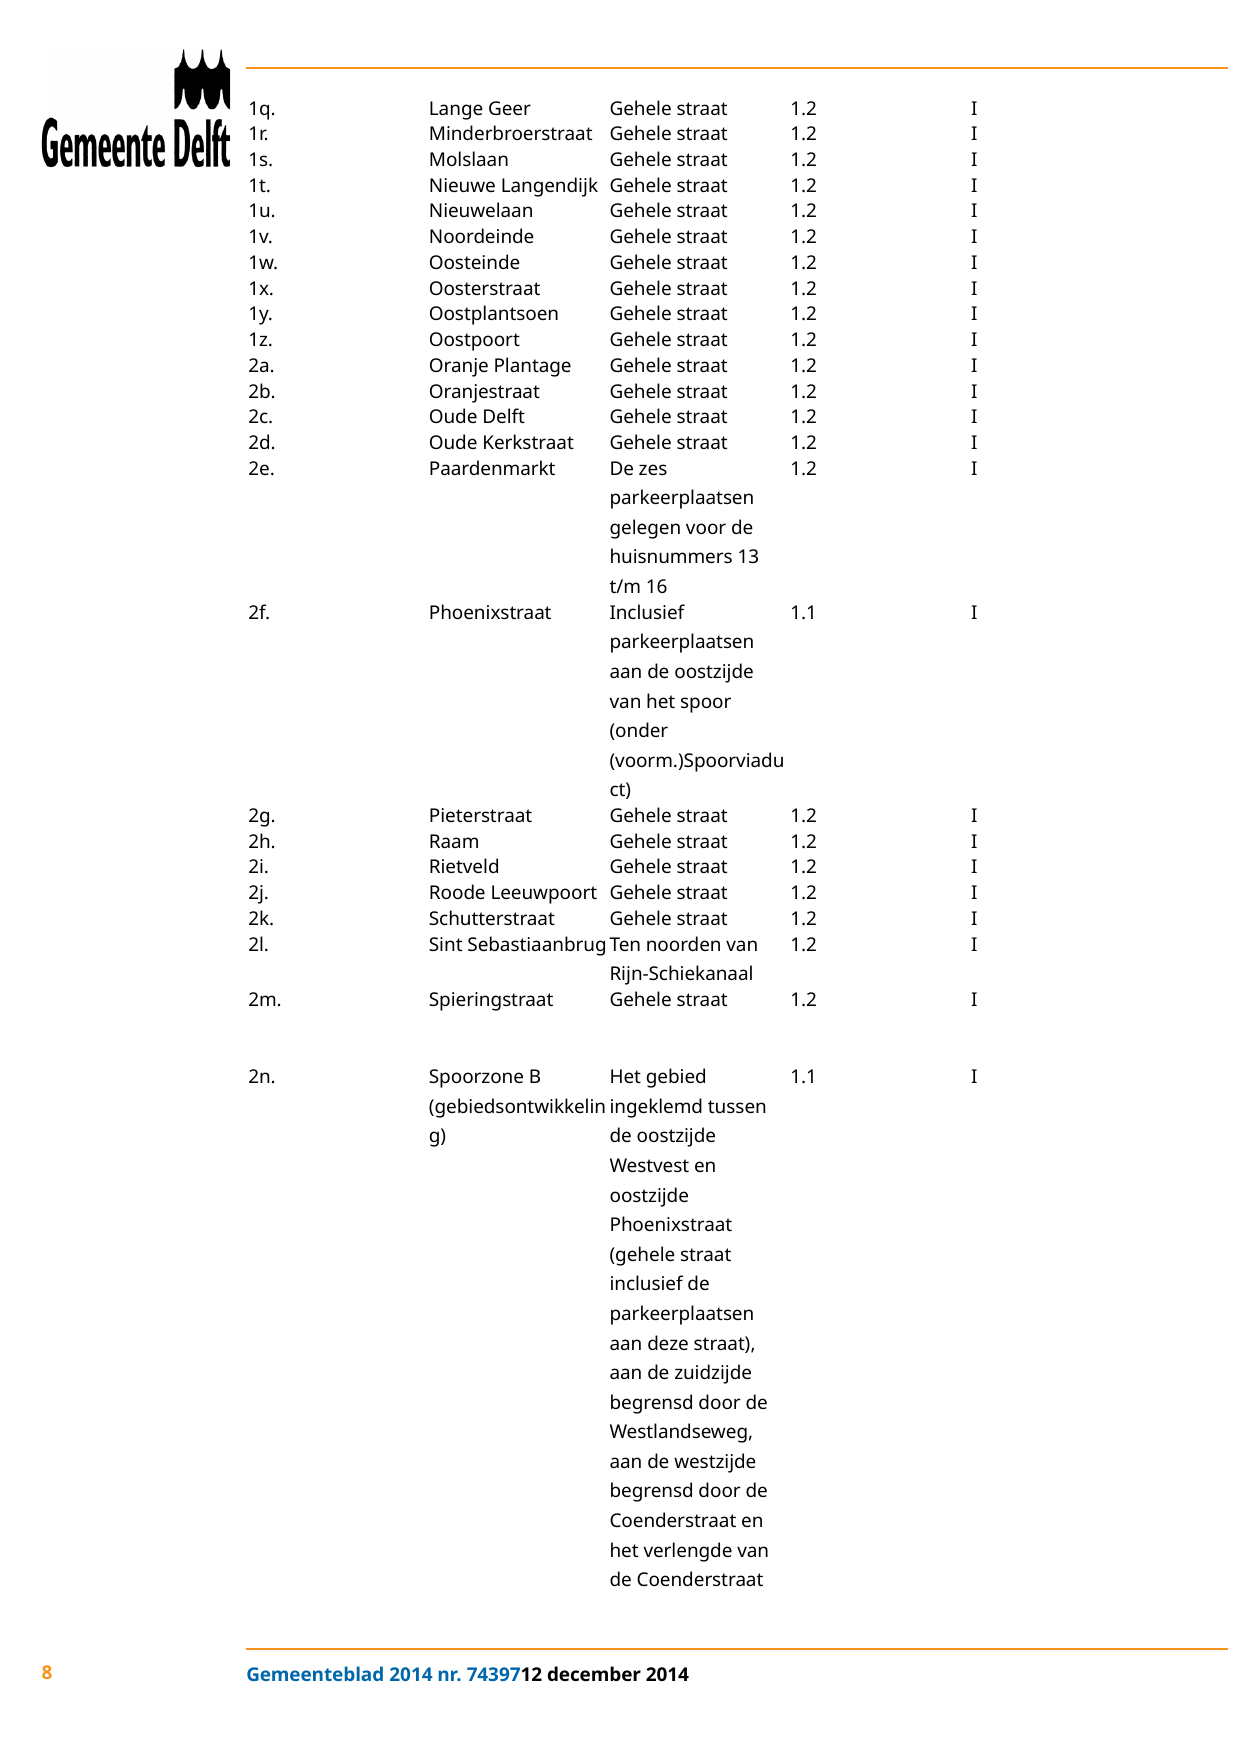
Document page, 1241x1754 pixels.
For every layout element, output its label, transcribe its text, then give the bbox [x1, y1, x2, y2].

table_cell Raam [429, 828, 609, 854]
table_cell 1.2 [790, 854, 971, 879]
table_cell Gehele straat [609, 172, 790, 198]
table_cell Gehele straat [609, 986, 790, 1012]
table_cell I [971, 854, 1152, 879]
table_cell Oosterstraat [429, 275, 609, 301]
table_cell I [971, 828, 1152, 854]
table_cell I [971, 121, 1152, 146]
table_cell Oranje Plantage [429, 352, 609, 378]
table_cell Gehele straat [609, 880, 790, 905]
table_cell 1.1 [790, 599, 971, 802]
table_cell Gehele straat [609, 95, 790, 121]
table_cell Gehele straat [609, 249, 790, 275]
table_cell 2c. [248, 404, 429, 429]
table_cell Ten noorden van Rijn-Schiekanaal [609, 931, 790, 986]
table_cell 1.2 [790, 352, 971, 378]
table_cell Schutterstraat [429, 905, 609, 931]
table_cell 2b. [248, 378, 429, 403]
table_cell Phoenixstraat [429, 599, 609, 802]
table_cell Gehele straat [609, 301, 790, 326]
table_cell 1.2 [790, 429, 971, 455]
table_cell 2h. [248, 828, 429, 854]
table_cell I [971, 326, 1152, 352]
table_cell I [971, 172, 1152, 198]
table_cell Gehele straat [609, 404, 790, 429]
table_cell Oostplantsoen [429, 301, 609, 326]
table_cell I [971, 404, 1152, 429]
table_cell Gehele straat [609, 275, 790, 301]
table_cell Gehele straat [609, 378, 790, 403]
table_cell Gehele straat [609, 905, 790, 931]
table_cell I [971, 198, 1152, 223]
table_cell I [971, 599, 1152, 802]
table_cell Gehele straat [609, 828, 790, 854]
table_cell 2a. [248, 352, 429, 378]
table_cell I [971, 275, 1152, 301]
table_cell I [971, 931, 1152, 986]
table_cell Gehele straat [609, 429, 790, 455]
table_cell Oude Kerkstraat [429, 429, 609, 455]
table_cell I [971, 429, 1152, 455]
table_cell 2k. [248, 905, 429, 931]
table_cell Paardenmarkt [429, 455, 609, 599]
table_cell Gehele straat [609, 854, 790, 879]
table_cell 1.2 [790, 275, 971, 301]
table_cell Inclusief parkeerplaatsen aan de oostzijde van het spoor (onder (voorm.)Spoorviaduct) [609, 599, 790, 802]
table_cell I [971, 224, 1152, 249]
table_header 1.1 [790, 1064, 971, 1592]
table_cell De zes parkeerplaatsen gelegen voor de huisnummers 13 t/m 16 [609, 455, 790, 599]
table_header 2n. [248, 1064, 429, 1592]
table_cell Gehele straat [609, 802, 790, 828]
table_cell Minderbroerstraat [429, 121, 609, 146]
table_cell Pieterstraat [429, 802, 609, 828]
table_cell Sint Sebastiaanbrug [429, 931, 609, 986]
table_cell Gehele straat [609, 326, 790, 352]
table_cell 2l. [248, 931, 429, 986]
table_cell 1r. [248, 121, 429, 146]
table_cell 1.2 [790, 301, 971, 326]
table_cell 2j. [248, 880, 429, 905]
table_cell I [971, 352, 1152, 378]
table_header Het gebied ingeklemd tussen de oostzijde Westvest en oostzijde Phoenixstraat (gehele straat inclusief de parkeerplaatsen aan deze straat), aan de zuidzijde begrensd door de Westlandseweg, aan de westzijde begrensd door de Coenderstraat en het verlengde van de Coenderstraat [609, 1064, 790, 1592]
table_cell I [971, 95, 1152, 121]
table_cell Nieuwelaan [429, 198, 609, 223]
table_cell I [971, 986, 1152, 1012]
table_cell Rietveld [429, 854, 609, 879]
table_cell Oostpoort [429, 326, 609, 352]
table_cell 1t. [248, 172, 429, 198]
table_cell 2d. [248, 429, 429, 455]
table_cell Noordeinde [429, 224, 609, 249]
table_cell I [971, 249, 1152, 275]
table_cell I [971, 455, 1152, 599]
table_cell 2e. [248, 455, 429, 599]
table_cell Spieringstraat [429, 986, 609, 1012]
table_cell 1y. [248, 301, 429, 326]
picture [41, 47, 231, 172]
table_cell 1.2 [790, 404, 971, 429]
table_cell Oude Delft [429, 404, 609, 429]
table_cell 1.2 [790, 455, 971, 599]
table_cell Gehele straat [609, 224, 790, 249]
table_cell 1.2 [790, 146, 971, 172]
table_cell I [971, 905, 1152, 931]
table_cell Lange Geer [429, 95, 609, 121]
table_cell Gehele straat [609, 121, 790, 146]
table_cell 1v. [248, 224, 429, 249]
table_cell 2g. [248, 802, 429, 828]
table_cell 1q. [248, 95, 429, 121]
table_cell Gehele straat [609, 146, 790, 172]
table_cell Molslaan [429, 146, 609, 172]
table_cell 1x. [248, 275, 429, 301]
table_cell I [971, 146, 1152, 172]
table_cell 1.2 [790, 172, 971, 198]
table_cell 2i. [248, 854, 429, 879]
table_cell 1.2 [790, 198, 971, 223]
table_cell 1.2 [790, 802, 971, 828]
table_cell 1.2 [790, 95, 971, 121]
table_cell I [971, 301, 1152, 326]
table_cell 1.2 [790, 931, 971, 986]
table_header Spoorzone B (gebiedsontwikkeling) [429, 1064, 609, 1592]
table_cell 1.2 [790, 224, 971, 249]
table_cell 1.2 [790, 326, 971, 352]
table_cell 1.2 [790, 880, 971, 905]
table_cell 1.2 [790, 905, 971, 931]
table_cell I [971, 802, 1152, 828]
table_cell Oosteinde [429, 249, 609, 275]
table_cell Gehele straat [609, 352, 790, 378]
table_cell 1s. [248, 146, 429, 172]
table_cell Gehele straat [609, 198, 790, 223]
table_cell I [971, 378, 1152, 403]
table_cell 1.2 [790, 986, 971, 1012]
table_cell I [971, 880, 1152, 905]
table_cell Roode Leeuwpoort [429, 880, 609, 905]
table_cell 1.2 [790, 378, 971, 403]
table_cell 1w. [248, 249, 429, 275]
table_cell 1.2 [790, 121, 971, 146]
table_cell 1.2 [790, 828, 971, 854]
table_cell 1u. [248, 198, 429, 223]
table_cell Nieuwe Langendijk [429, 172, 609, 198]
table_cell Oranjestraat [429, 378, 609, 403]
table_cell 2f. [248, 599, 429, 802]
table_cell 1z. [248, 326, 429, 352]
table_cell 2m. [248, 986, 429, 1012]
table_header I [971, 1064, 1152, 1592]
table_cell 1.2 [790, 249, 971, 275]
